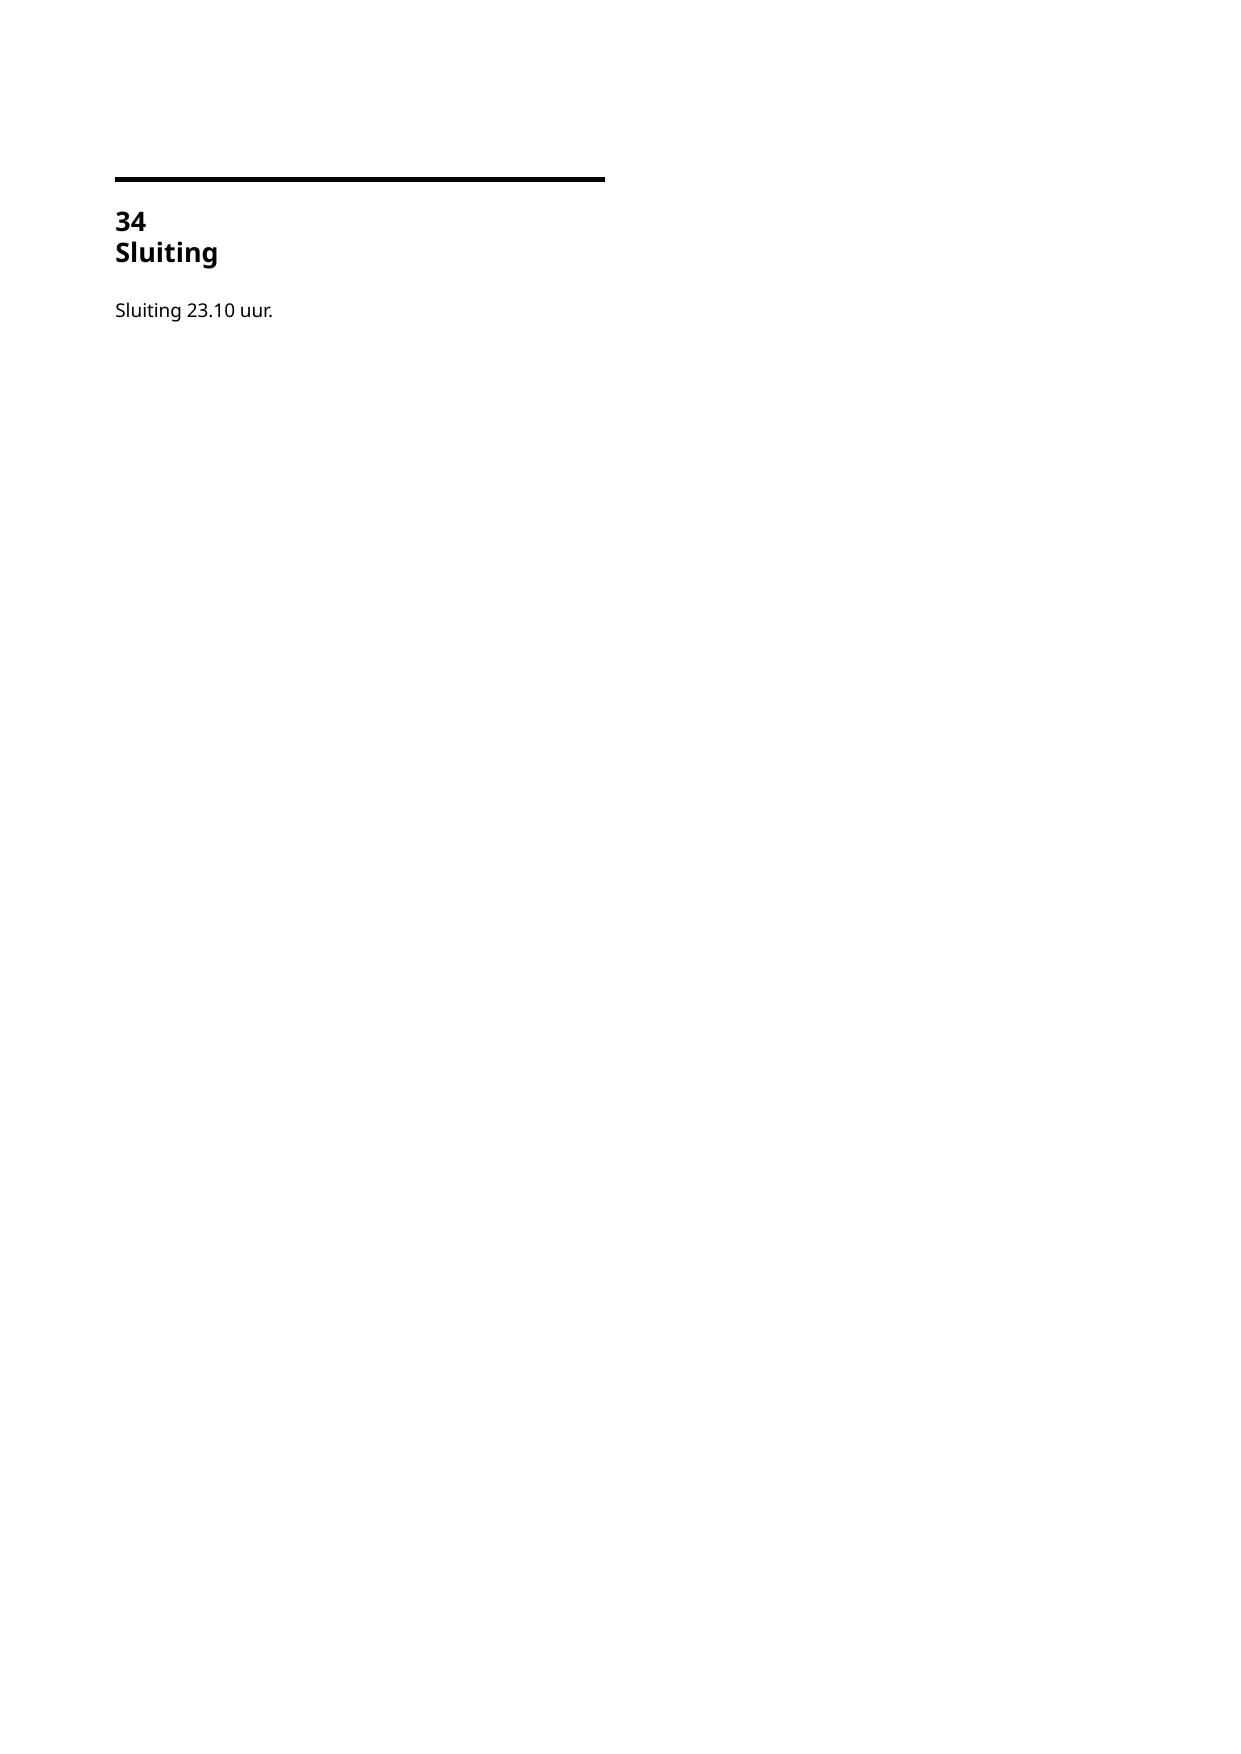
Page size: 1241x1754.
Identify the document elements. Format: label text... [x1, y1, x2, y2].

text Sluiting [115, 239, 605, 283]
text Sluiting 23.10 uur. [115, 302, 605, 322]
text 34 [115, 203, 605, 239]
